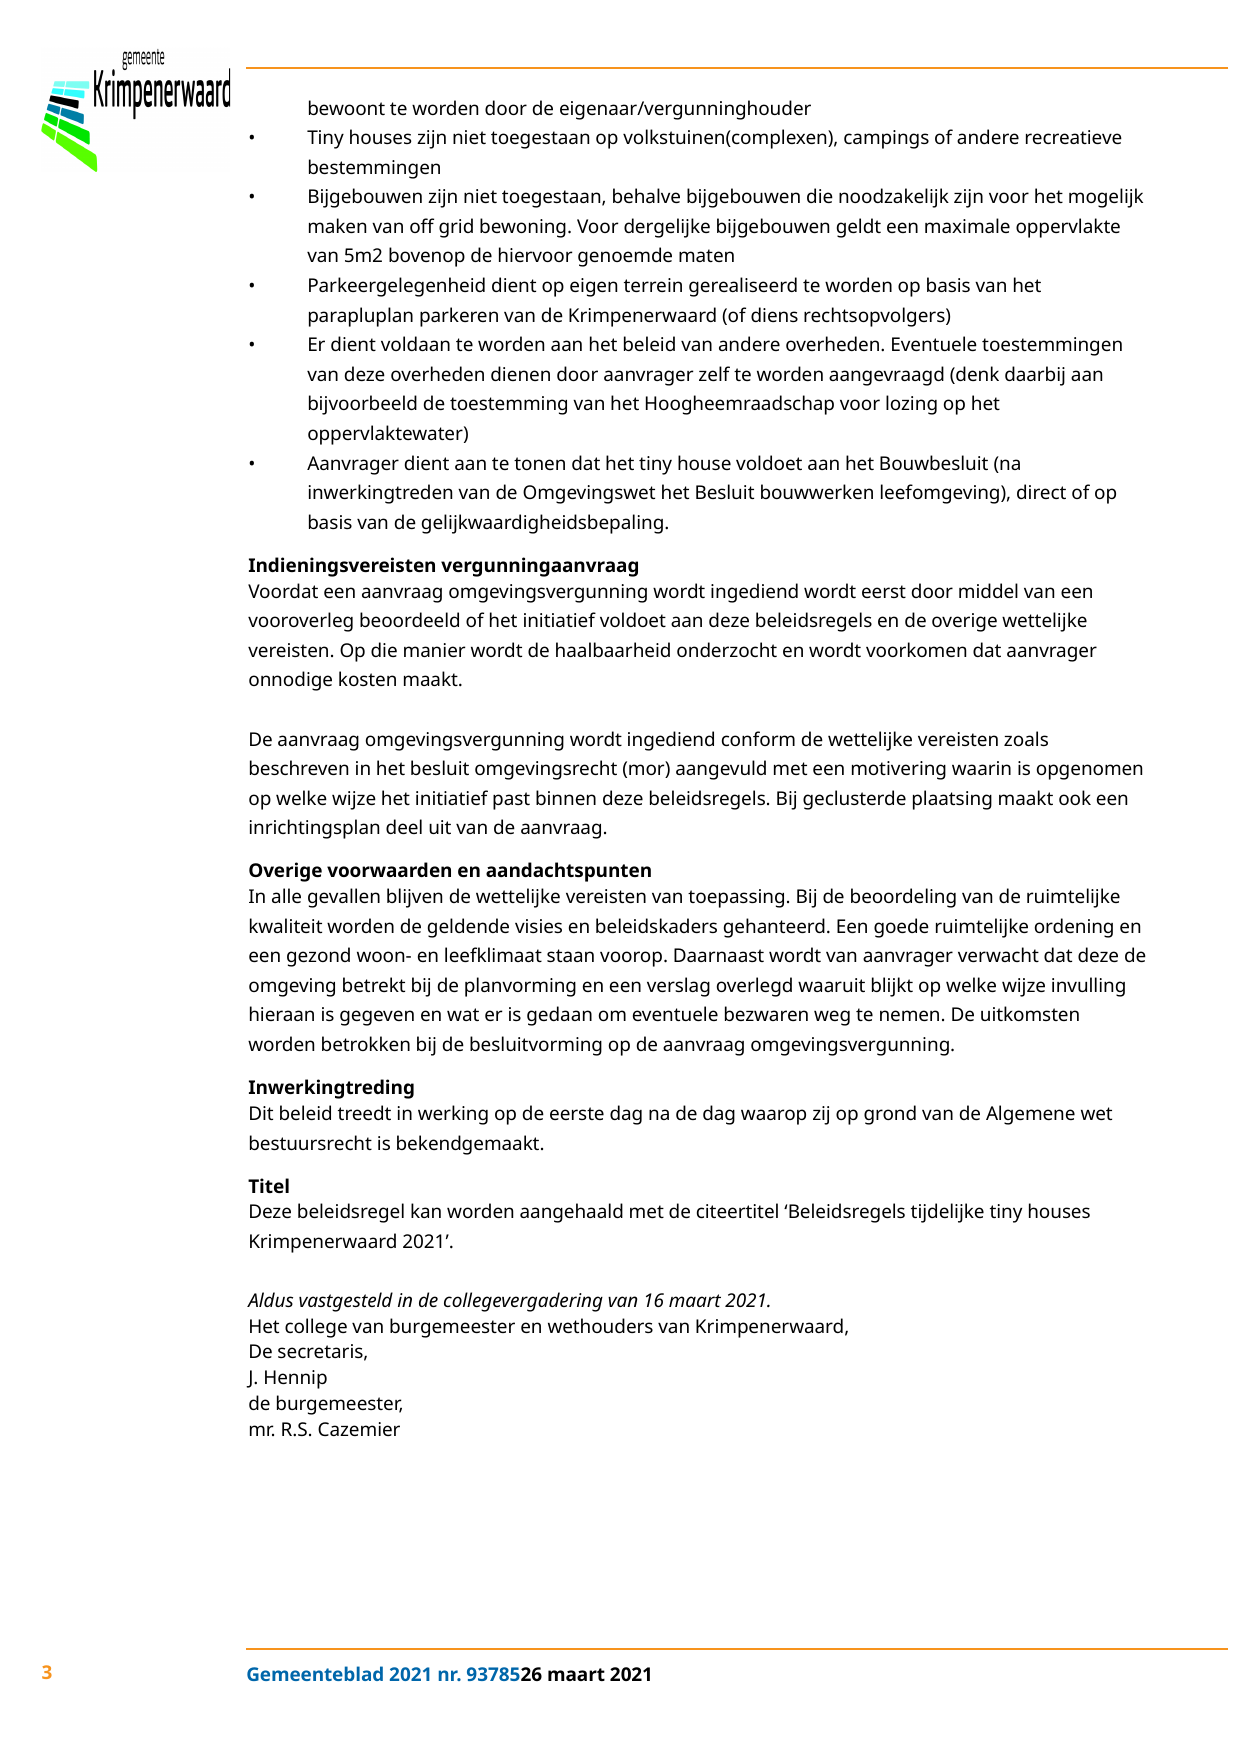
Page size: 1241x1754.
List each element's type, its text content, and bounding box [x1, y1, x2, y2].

list Er dient voldaan te worden aan het beleid van andere overheden. Eventuele toestemmingen van deze overheden dienen door aanvrager zelf te worden aangevraagd (denk daarbij aan bijvoorbeeld de toestemming van het Hoogheemraadschap voor lozing op het oppervlaktewater) [248, 331, 1152, 446]
text Titel [248, 1173, 1152, 1198]
text Aldus vastgesteld in de collegevergadering van 16 maart 2021. [248, 1287, 1152, 1313]
text Dit beleid treedt in werking op de eerste dag na de dag waarop zij op grond van de Algemene wet bestuursrecht is bekendgemaakt. [248, 1100, 1152, 1155]
list Bijgebouwen zijn niet toegestaan, behalve bijgebouwen die noodzakelijk zijn voor het mogelijk maken van off grid bewoning. Voor dergelijke bijgebouwen geldt een maximale oppervlakte van 5m2 bovenop de hiervoor genoemde maten [248, 183, 1152, 268]
text de burgemeester, [248, 1390, 1152, 1416]
text Het college van burgemeester en wethouders van Krimpenerwaard, [248, 1313, 1152, 1339]
text De secretaris, [248, 1339, 1152, 1364]
picture [41, 47, 231, 172]
list Aanvrager dient aan te tonen dat het tiny house voldoet aan het Bouwbesluit (na inwerkingtreden van de Omgevingswet het Besluit bouwwerken leefomgeving), direct of op basis van de gelijkwaardigheidsbepaling. [248, 450, 1152, 535]
text Voordat een aanvraag omgevingsvergunning wordt ingediend wordt eerst door middel van een vooroverleg beoordeeld of het initiatief voldoet aan deze beleidsregels en de overige wettelijke vereisten. Op die manier wordt de haalbaarheid onderzocht en wordt voorkomen dat aanvrager onnodige kosten maakt. [248, 578, 1152, 692]
text mr. R.S. Cazemier [248, 1416, 1152, 1442]
text De aanvraag omgevingsvergunning wordt ingediend conform de wettelijke vereisten zoals beschreven in het besluit omgevingsrecht (mor) aangevuld met een motivering waarin is opgenomen op welke wijze het initiatief past binnen deze beleidsregels. Bij geclusterde plaatsing maakt ook een inrichtingsplan deel uit van de aanvraag. [248, 726, 1152, 840]
text Indieningsvereisten vergunningaanvraag [248, 552, 1152, 578]
list bewoont te worden door de eigenaar/vergunninghouder [248, 95, 1152, 121]
list Tiny houses zijn niet toegestaan op volkstuinen(complexen), campings of andere recreatieve bestemmingen [248, 124, 1152, 180]
text Inwerkingtreding [248, 1074, 1152, 1100]
text Overige voorwaarden en aandachtspunten [248, 858, 1152, 883]
list Parkeergelegenheid dient op eigen terrein gerealiseerd te worden op basis van het parapluplan parkeren van de Krimpenerwaard (of diens rechtsopvolgers) [248, 272, 1152, 328]
text In alle gevallen blijven de wettelijke vereisten van toepassing. Bij de beoordeling van de ruimtelijke kwaliteit worden de geldende visies en beleidskaders gehanteerd. Een goede ruimtelijke ordening en een gezond woon- en leefklimaat staan voorop. Daarnaast wordt van aanvrager verwacht dat deze de omgeving betrekt bij de planvorming en een verslag overlegd waaruit blijkt op welke wijze invulling hieraan is gegeven en wat er is gedaan om eventuele bezwaren weg te nemen. De uitkomsten worden betrokken bij de besluitvorming op de aanvraag omgevingsvergunning. [248, 883, 1152, 1057]
text J. Hennip [248, 1364, 1152, 1390]
text Deze beleidsregel kan worden aangehaald met de citeertitel ‘Beleidsregels tijdelijke tiny houses Krimpenerwaard 2021’. [248, 1198, 1152, 1254]
